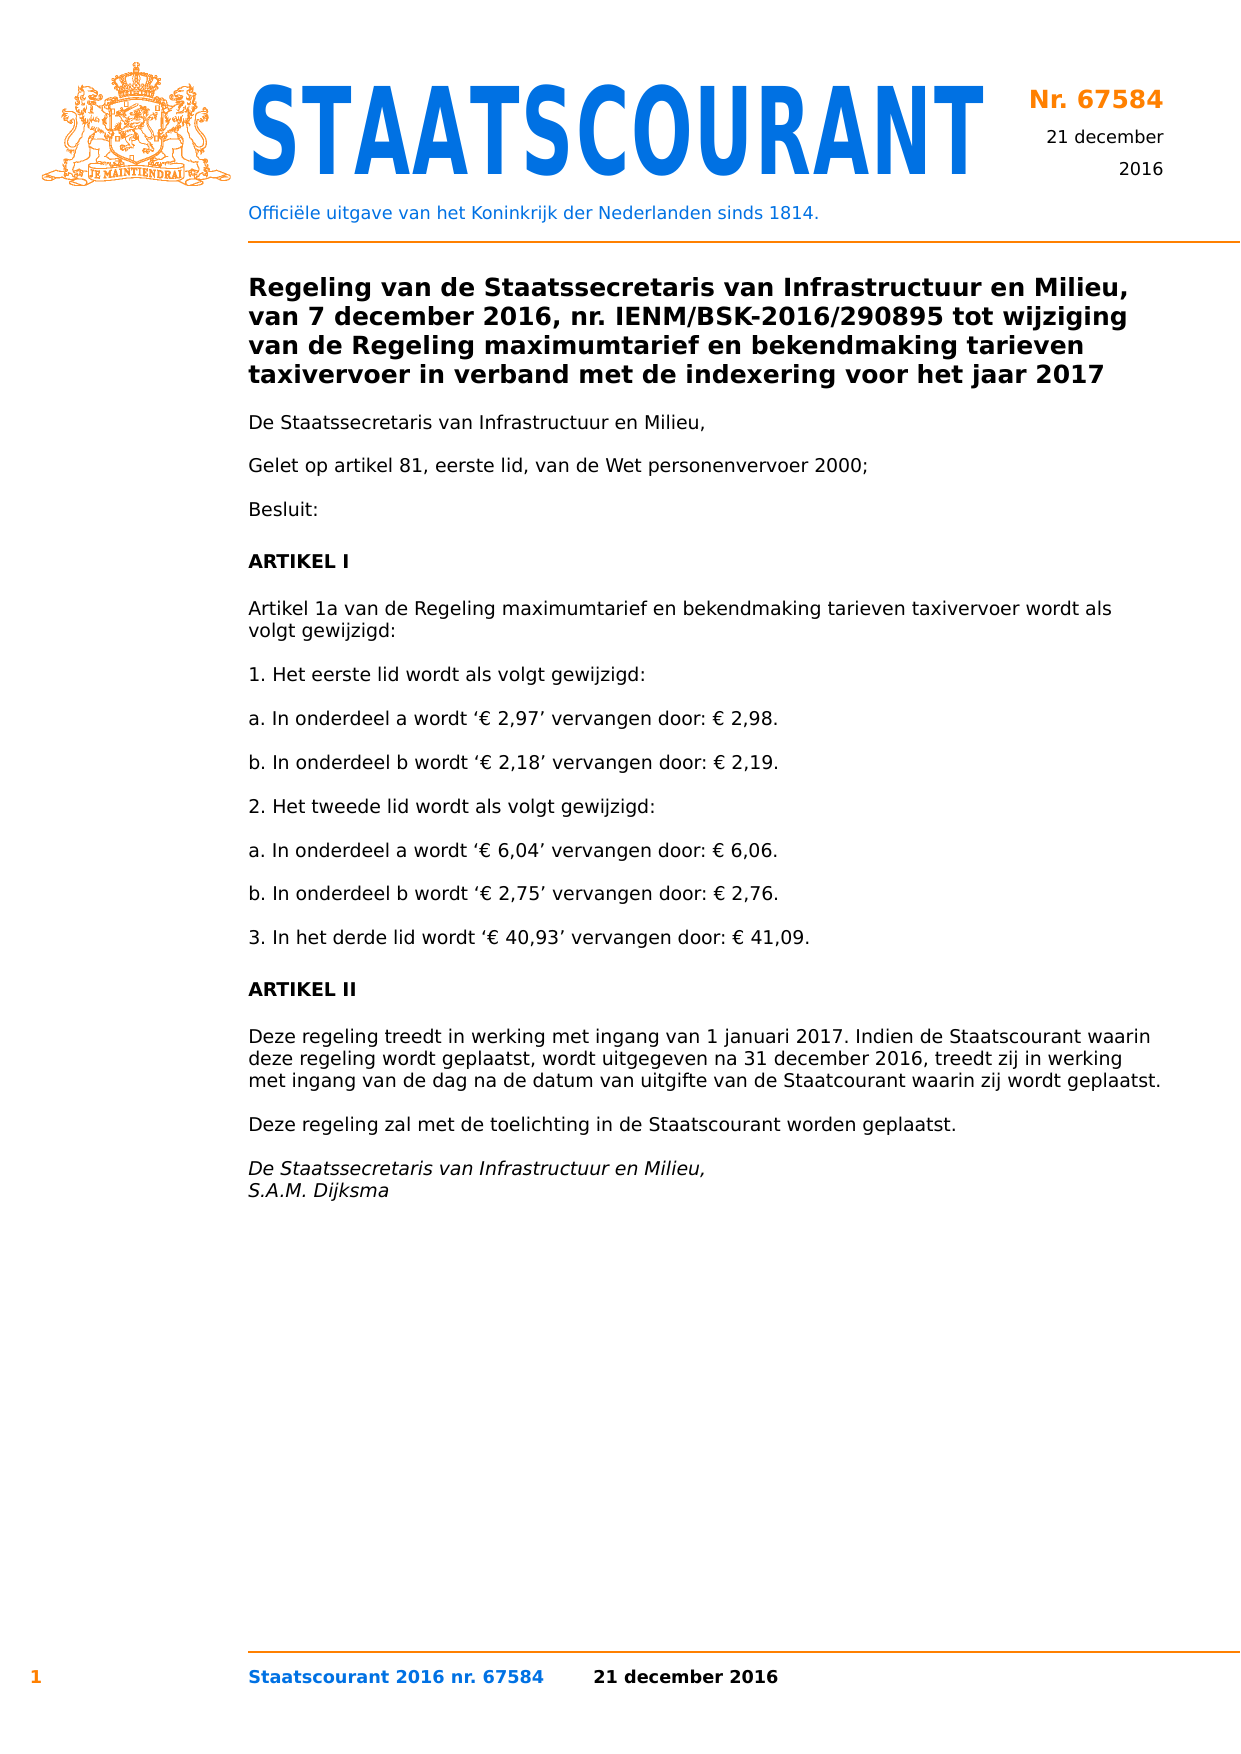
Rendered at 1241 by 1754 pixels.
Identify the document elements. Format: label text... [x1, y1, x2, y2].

text a. In onderdeel a wordt ‘€ 6,04’ vervangen door: € 6,06. [248, 839, 1163, 861]
subtitle ARTIKEL II [248, 979, 1163, 1001]
text Deze regeling zal met de toelichting in de Staatscourant worden geplaatst. [248, 1114, 1163, 1136]
table_cell 21 december [998, 121, 1240, 153]
text b. In onderdeel b wordt ‘€ 2,18’ vervangen door: € 2,19. [248, 752, 1163, 774]
text Deze regeling treedt in werking met ingang van 1 januari 2017. Indien de Staatscourant waarin deze regeling wordt geplaatst, wordt uitgegeven na 31 december 2016, treedt zij in werking met ingang van de dag na de datum van uitgifte van de Staatcourant waarin zij wordt geplaatst. [248, 1026, 1163, 1092]
subtitle Regeling van de Staatssecretaris van Infrastructuur en Milieu, van 7 december 2016, nr. IENM/BSK-2016/290895 tot wijziging van de Regeling maximumtarief en bekendmaking tarieven taxivervoer in verband met de indexering voor het jaar 2017 [248, 273, 1163, 390]
text a. In onderdeel a wordt ‘€ 2,97’ vervangen door: € 2,98. [248, 708, 1163, 730]
table_header [25, 62, 248, 241]
text De Staatssecretaris van Infrastructuur en Milieu, S.A.M. Dijksma [248, 1158, 1163, 1202]
table_cell Officiële uitgave van het Koninkrijk der Nederlanden sinds 1814. [248, 203, 1240, 241]
text Artikel 1a van de Regeling maximumtarief en bekendmaking tarieven taxivervoer wordt als volgt gewijzigd: [248, 598, 1163, 642]
text 1. Het eerste lid wordt als volgt gewijzigd: [248, 664, 1163, 686]
table_header STAATSCOURANT [248, 62, 998, 203]
text Besluit: [248, 499, 1163, 521]
table_header Nr. 67584 [998, 62, 1240, 121]
text De Staatssecretaris van Infrastructuur en Milieu, [248, 412, 1163, 433]
text Gelet op artikel 81, eerste lid, van de Wet personenvervoer 2000; [248, 455, 1163, 477]
text 3. In het derde lid wordt ‘€ 40,93’ vervangen door: € 41,09. [248, 927, 1163, 949]
text 2. Het tweede lid wordt als volgt gewijzigd: [248, 796, 1163, 818]
picture [41, 62, 231, 186]
table_cell 2016 [998, 153, 1240, 203]
text b. In onderdeel b wordt ‘€ 2,75’ vervangen door: € 2,76. [248, 883, 1163, 905]
subtitle ARTIKEL I [248, 551, 1163, 573]
